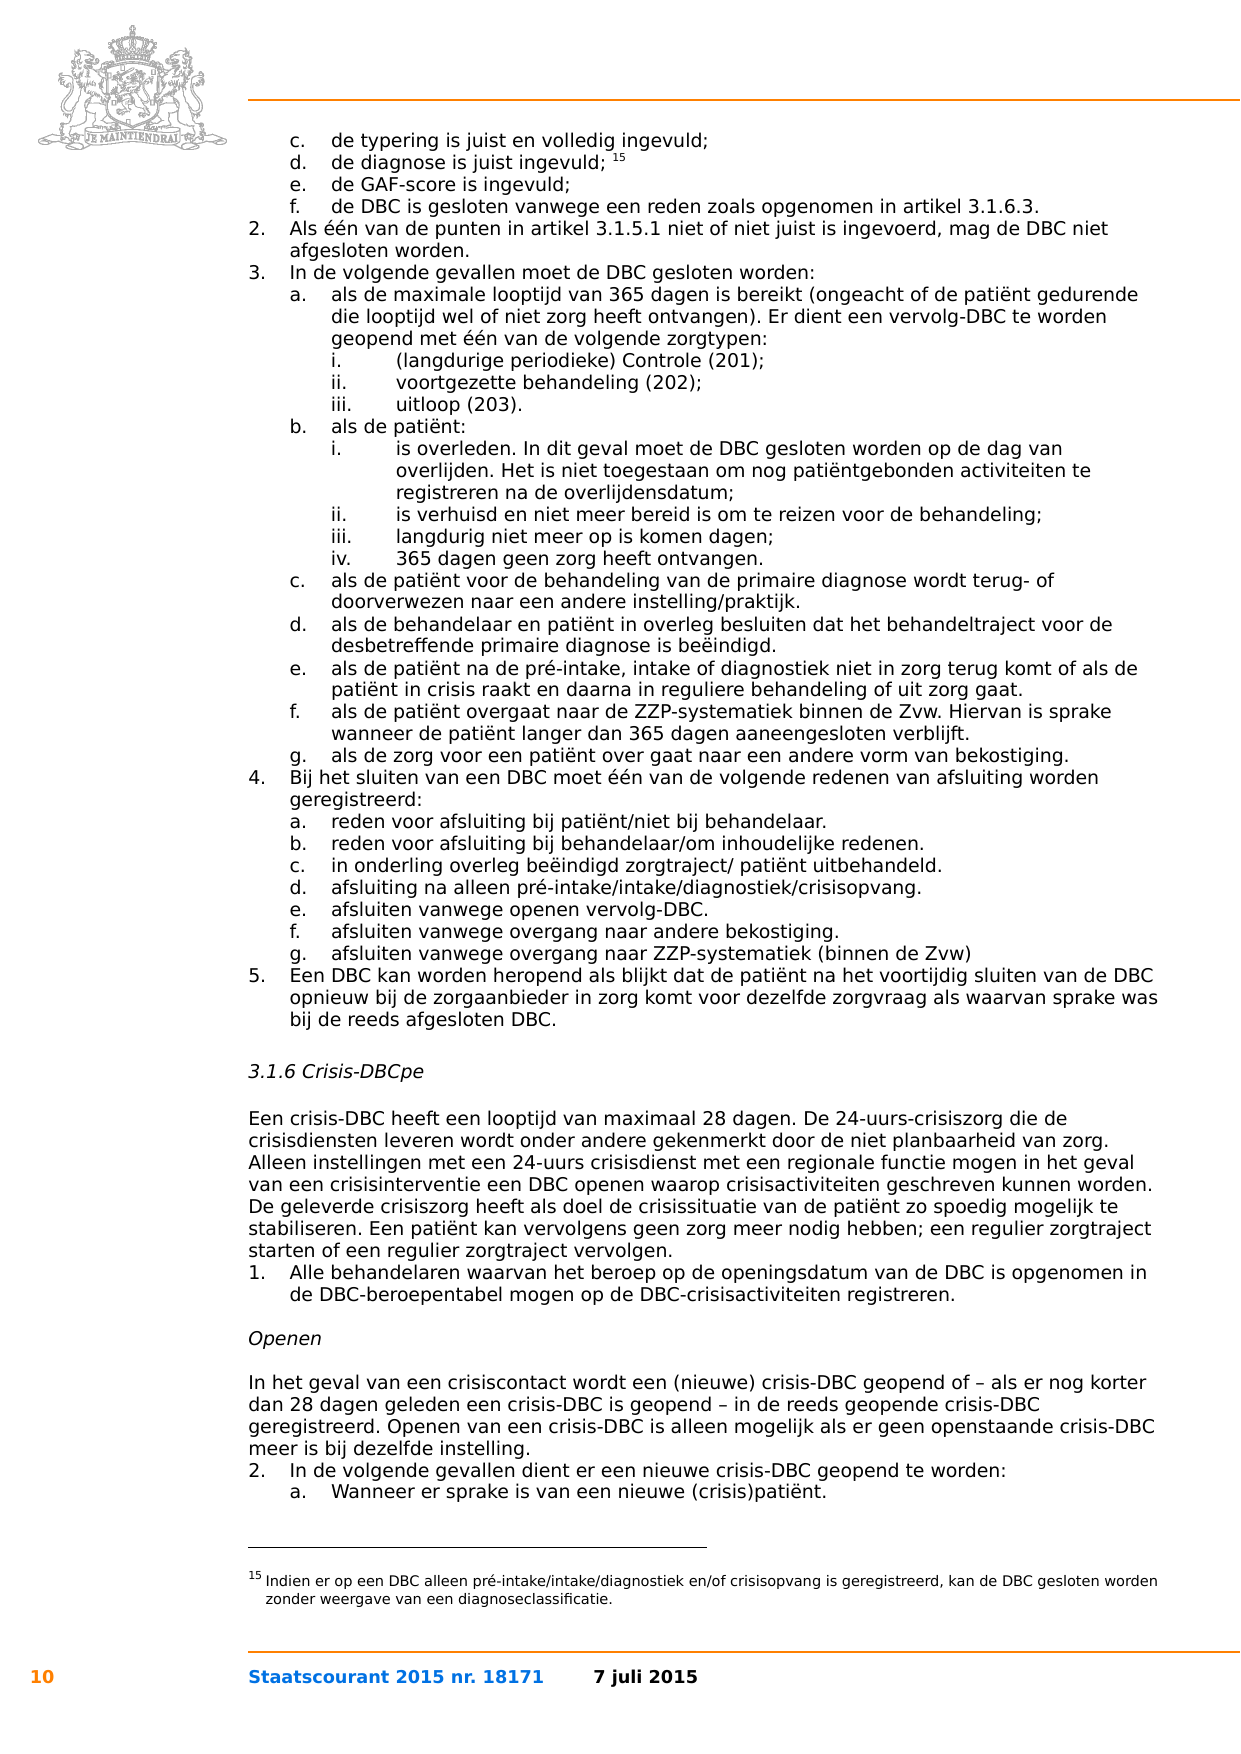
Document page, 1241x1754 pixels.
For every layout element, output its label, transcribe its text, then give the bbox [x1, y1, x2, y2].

text 5. Een DBC kan worden heropend als blijkt dat de patiënt na het voortijdig sluiten van de DBC opnieuw bij de zorgaanbieder in zorg komt voor dezelfde zorgvraag als waarvan sprake was bij de reeds afgesloten DBC. [248, 965, 1163, 1031]
subtitle 3.1.6 Crisis-DBCpe [248, 1061, 1163, 1083]
text ii. voortgezette behandeling (202); [331, 372, 1163, 394]
text a. reden voor afsluiting bij patiënt/niet bij behandelaar. [289, 811, 1163, 833]
text c. in onderling overleg beëindigd zorgtraject/ patiënt uitbehandeld. [289, 855, 1163, 877]
text d. afsluiting na alleen pré-intake/intake/diagnostiek/crisisopvang. [289, 877, 1163, 899]
text 2. In de volgende gevallen dient er een nieuwe crisis-DBC geopend te worden: [248, 1459, 1163, 1481]
text De geleverde crisiszorg heeft als doel de crisissituatie van de patiënt zo spoedig mogelijk te stabiliseren. Een patiënt kan vervolgens geen zorg meer nodig hebben; een regulier zorgtraject starten of een regulier zorgtraject vervolgen. [248, 1196, 1163, 1262]
text Indien er op een DBC alleen pré-intake/intake/diagnostiek en/of crisisopvang is geregistreerd, kan de DBC gesloten worden zonder weergave van een diagnoseclassificatie. [248, 1569, 1163, 1608]
text iv. 365 dagen geen zorg heeft ontvangen. [331, 547, 1163, 569]
text iii. uitloop (203). [331, 394, 1163, 416]
text ii. is verhuisd en niet meer bereid is om te reizen voor de behandeling; [331, 503, 1163, 526]
text e. als de patiënt na de pré-intake, intake of diagnostiek niet in zorg terug komt of als de patiënt in crisis raakt en daarna in reguliere behandeling of uit zorg gaat. [289, 657, 1163, 701]
text e. de GAF-score is ingevuld; [289, 174, 1163, 196]
text f. de DBC is gesloten vanwege een reden zoals opgenomen in artikel 3.1.6.3. [289, 196, 1163, 218]
text a. als de maximale looptijd van 365 dagen is bereikt (ongeacht of de patiënt gedurende die looptijd wel of niet zorg heeft ontvangen). Er dient een vervolg-DBC te worden geopend met één van de volgende zorgtypen: [289, 284, 1163, 350]
text In het geval van een crisiscontact wordt een (nieuwe) crisis-DBC geopend of – als er nog korter dan 28 dagen geleden een crisis-DBC is geopend – in de reeds geopende crisis-DBC geregistreerd. Openen van een crisis-DBC is alleen mogelijk als er geen openstaande crisis-DBC meer is bij dezelfde instelling. [248, 1372, 1163, 1459]
text b. reden voor afsluiting bij behandelaar/om inhoudelijke redenen. [289, 833, 1163, 855]
subtitle Openen [248, 1328, 1163, 1350]
text Een crisis-DBC heeft een looptijd van maximaal 28 dagen. De 24-uurs-crisiszorg die de crisisdiensten leveren wordt onder andere gekenmerkt door de niet planbaarheid van zorg. Alleen instellingen met een 24-uurs crisisdienst met een regionale functie mogen in het geval van een crisisinterventie een DBC openen waarop crisisactiviteiten geschreven kunnen worden. [248, 1108, 1163, 1196]
text 1. Alle behandelaren waarvan het beroep op de openingsdatum van de DBC is opgenomen in de DBC-beroepentabel mogen op de DBC-crisisactiviteiten registreren. [248, 1262, 1163, 1306]
text f. afsluiten vanwege overgang naar andere bekostiging. [289, 921, 1163, 943]
text d. als de behandelaar en patiënt in overleg besluiten dat het behandeltraject voor de desbetreffende primaire diagnose is beëindigd. [289, 613, 1163, 657]
text i. is overleden. In dit geval moet de DBC gesloten worden op de dag van overlijden. Het is niet toegestaan om nog patiëntgebonden activiteiten te registreren na de overlijdensdatum; [331, 438, 1163, 503]
text g. afsluiten vanwege overgang naar ZZP-systematiek (binnen de Zvw) [289, 943, 1163, 965]
text c. als de patiënt voor de behandeling van de primaire diagnose wordt terug- of doorverwezen naar een andere instelling/praktijk. [289, 569, 1163, 613]
picture [38, 25, 227, 150]
text i. (langdurige periodieke) Controle (201); [331, 350, 1163, 372]
text b. als de patiënt: [289, 416, 1163, 438]
text d. de diagnose is juist ingevuld; [289, 152, 1163, 174]
text iii. langdurig niet meer op is komen dagen; [331, 526, 1163, 547]
text 3. In de volgende gevallen moet de DBC gesloten worden: [248, 262, 1163, 284]
text c. de typering is juist en volledig ingevuld; [289, 130, 1163, 152]
text 2. Als één van de punten in artikel 3.1.5.1 niet of niet juist is ingevoerd, mag de DBC niet afgesloten worden. [248, 218, 1163, 262]
text 4. Bij het sluiten van een DBC moet één van de volgende redenen van afsluiting worden geregistreerd: [248, 767, 1163, 811]
text a. Wanneer er sprake is van een nieuwe (crisis)patiënt. [289, 1481, 1163, 1503]
text f. als de patiënt overgaat naar de ZZP-systematiek binnen de Zvw. Hiervan is sprake wanneer de patiënt langer dan 365 dagen aaneengesloten verblijft. [289, 701, 1163, 745]
text g. als de zorg voor een patiënt over gaat naar een andere vorm van bekostiging. [289, 745, 1163, 767]
text e. afsluiten vanwege openen vervolg-DBC. [289, 899, 1163, 921]
